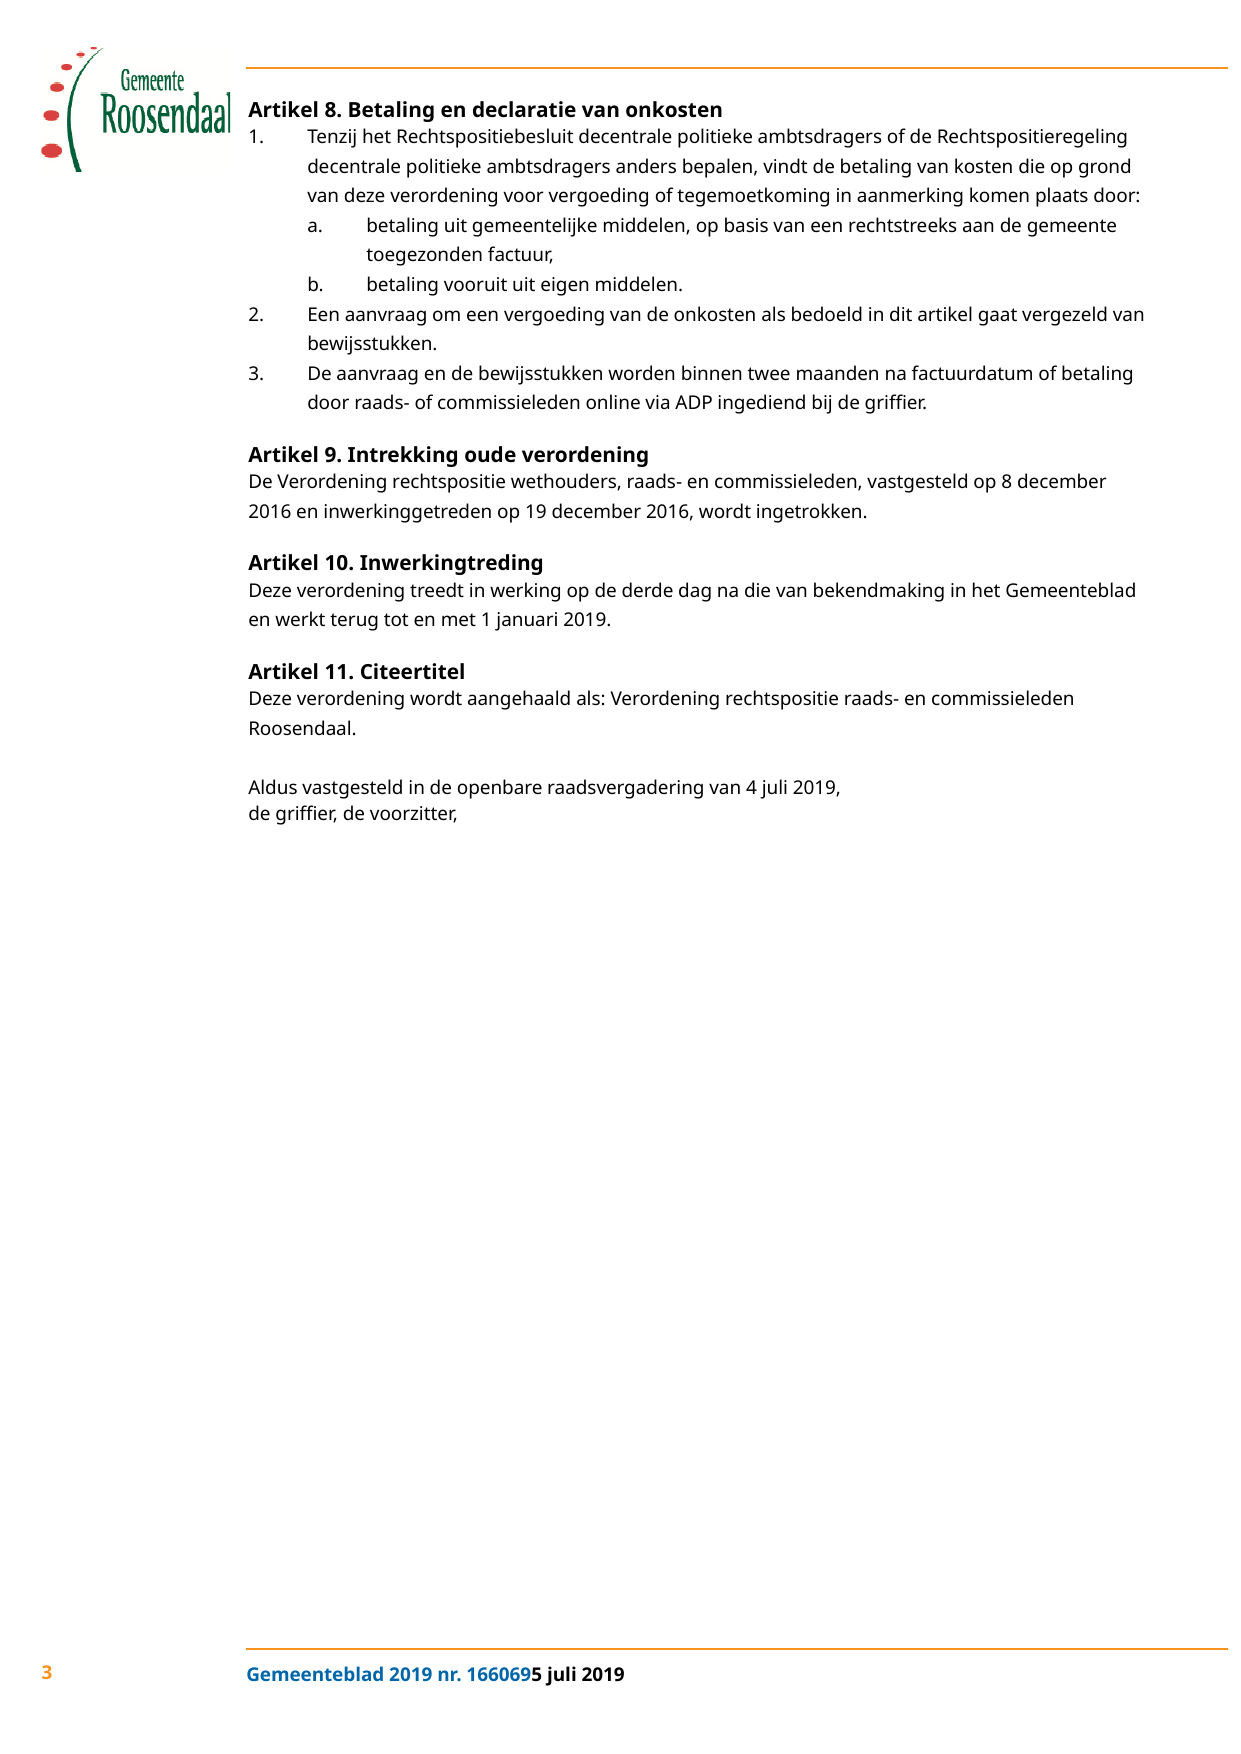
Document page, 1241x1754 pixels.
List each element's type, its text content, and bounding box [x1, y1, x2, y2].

text Artikel 11. Citeertitel [248, 657, 1152, 685]
text de griffier, de voorzitter, [248, 800, 1152, 825]
text Deze verordening wordt aangehaald als: Verordening rechtspositie raads- en commissieleden Roosendaal. [248, 685, 1152, 741]
list betaling uit gemeentelijke middelen, op basis van een rechtstreeks aan de gemeente toegezonden factuur, [307, 212, 1152, 267]
text Deze verordening treedt in werking op de derde dag na die van bekendmaking in het Gemeenteblad en werkt terug tot en met 1 januari 2019. [248, 577, 1152, 632]
text Artikel 9. Intrekking oude verordening [248, 440, 1152, 468]
text Aldus vastgesteld in de openbare raadsvergadering van 4 juli 2019, [248, 774, 1152, 800]
list betaling vooruit uit eigen middelen. [307, 271, 1152, 297]
text De Verordening rechtspositie wethouders, raads- en commissieleden, vastgesteld op 8 december 2016 en inwerkinggetreden op 19 december 2016, wordt ingetrokken. [248, 468, 1152, 524]
picture [41, 47, 231, 172]
list De aanvraag en de bewijsstukken worden binnen twee maanden na factuurdatum of betaling door raads- of commissieleden online via ADP ingediend bij de griffier. [248, 360, 1152, 415]
text Artikel 8. Betaling en declaratie van onkosten [248, 95, 1152, 123]
text Artikel 10. Inwerkingtreding [248, 548, 1152, 577]
list Een aanvraag om een vergoeding van de onkosten als bedoeld in dit artikel gaat vergezeld van bewijsstukken. [248, 301, 1152, 356]
list Tenzij het Rechtspositiebesluit decentrale politieke ambtsdragers of de Rechtspositieregeling decentrale politieke ambtsdragers anders bepalen, vindt de betaling van kosten die op grond van deze verordening voor vergoeding of tegemoetkoming in aanmerking komen plaats door: [248, 123, 1152, 208]
